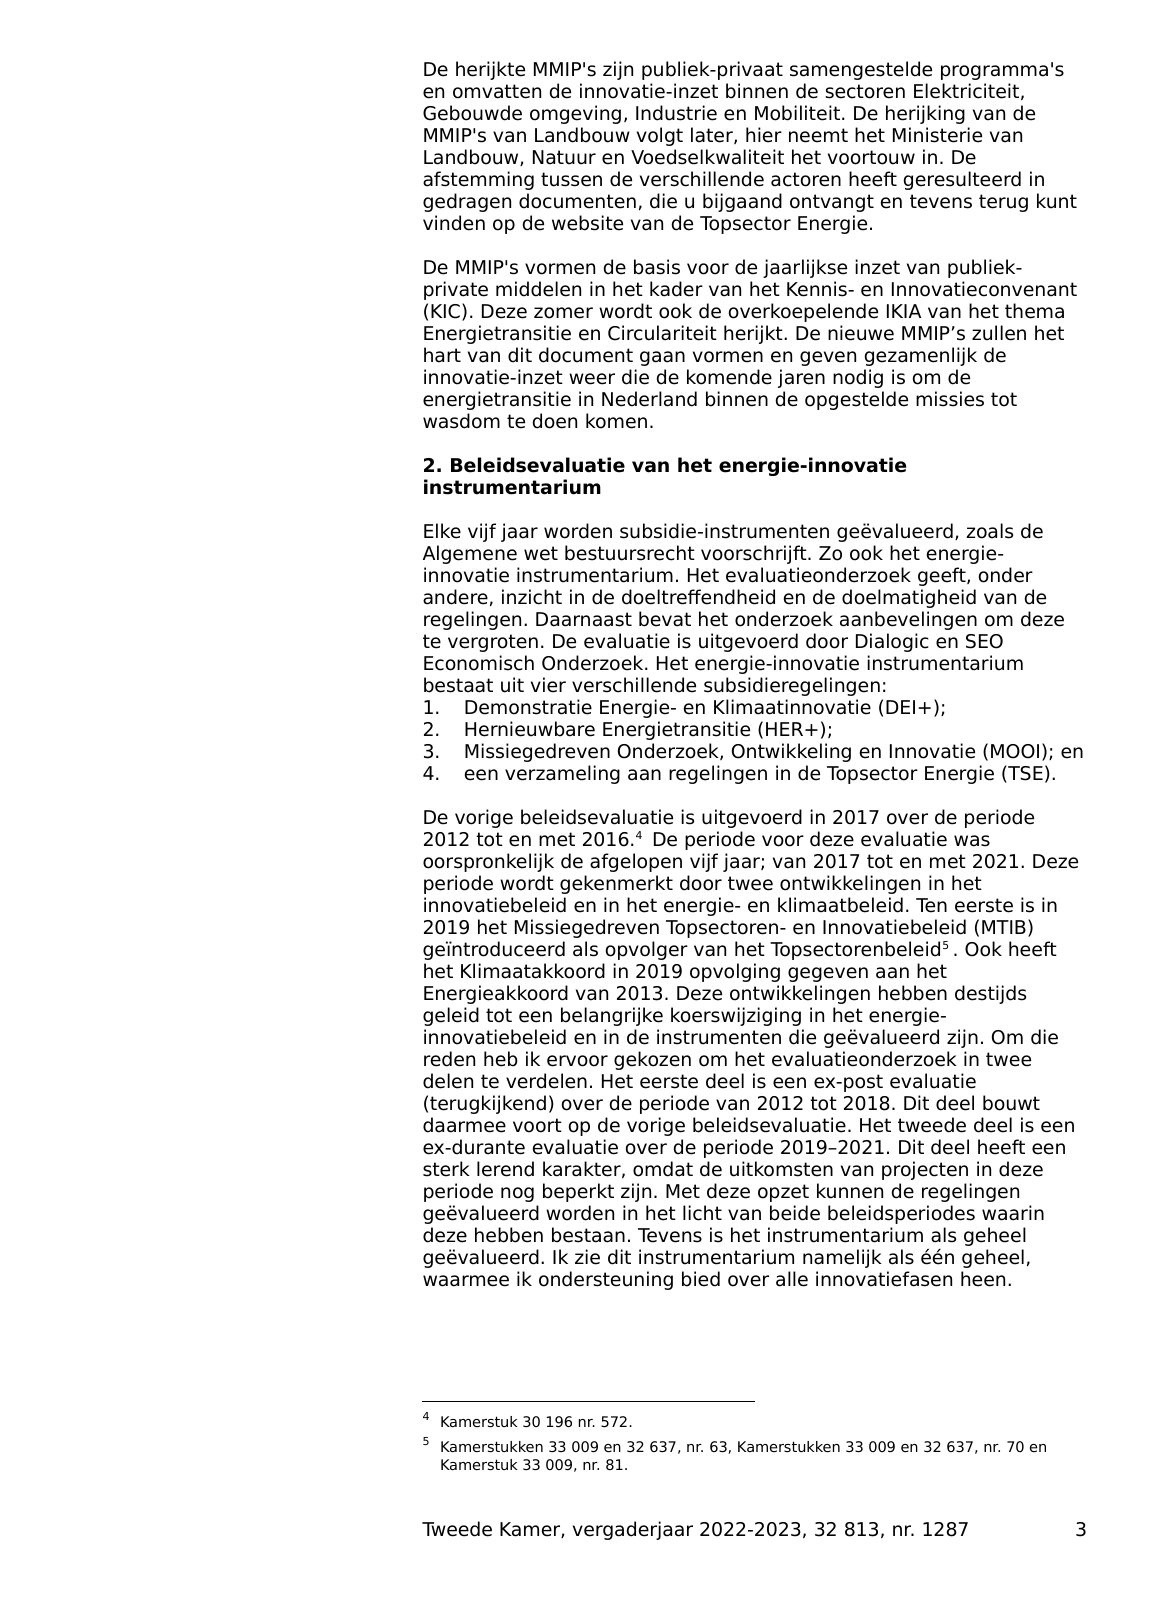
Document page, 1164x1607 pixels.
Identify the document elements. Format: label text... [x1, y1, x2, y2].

subtitle 2. Beleidsevaluatie van het energie-innovatie instrumentarium [422, 455, 1087, 499]
text De herijkte MMIP's zijn publiek-privaat samengestelde programma's en omvatten de innovatie-inzet binnen de sectoren Elektriciteit, Gebouwde omgeving, Industrie en Mobiliteit. De herijking van de MMIP's van Landbouw volgt later, hier neemt het Ministerie van Landbouw, Natuur en Voedselkwaliteit het voortouw in. De afstemming tussen de verschillende actoren heeft geresulteerd in gedragen documenten, die u bijgaand ontvangt en tevens terug kunt vinden op de website van de Topsector Energie. [422, 59, 1087, 235]
text De MMIP's vormen de basis voor de jaarlijkse inzet van publiek-private middelen in het kader van het Kennis- en Innovatieconvenant (KIC). Deze zomer wordt ook de overkoepelende IKIA van het thema Energietransitie en Circulariteit herijkt. De nieuwe MMIP’s zullen het hart van dit document gaan vormen en geven gezamenlijk de innovatie-inzet weer die de komende jaren nodig is om de energietransitie in Nederland binnen de opgestelde missies tot wasdom te doen komen. [422, 257, 1087, 433]
text De vorige beleidsevaluatie is uitgevoerd in 2017 over de periode 2012 tot en met 2016. De periode voor deze evaluatie was oorspronkelijk de afgelopen vijf jaar; van 2017 tot en met 2021. Deze periode wordt gekenmerkt door twee ontwikkelingen in het innovatiebeleid en in het energie- en klimaatbeleid. Ten eerste is in 2019 het Missiegedreven Topsectoren- en Innovatiebeleid (MTIB) geïntroduceerd als opvolger van het Topsectorenbeleid. Ook heeft het Klimaatakkoord in 2019 opvolging gegeven aan het Energieakkoord van 2013. Deze ontwikkelingen hebben destijds geleid tot een belangrijke koerswijziging in het energie-innovatiebeleid en in de instrumenten die geëvalueerd zijn. Om die reden heb ik ervoor gekozen om het evaluatieonderzoek in twee delen te verdelen. Het eerste deel is een ex-post evaluatie (terugkijkend) over de periode van 2012 tot 2018. Dit deel bouwt daarmee voort op de vorige beleidsevaluatie. Het tweede deel is een ex-durante evaluatie over de periode 2019–2021. Dit deel heeft een sterk lerend karakter, omdat de uitkomsten van projecten in deze periode nog beperkt zijn. Met deze opzet kunnen de regelingen geëvalueerd worden in het licht van beide beleidsperiodes waarin deze hebben bestaan. Tevens is het instrumentarium als geheel geëvalueerd. Ik zie dit instrumentarium namelijk als één geheel, waarmee ik ondersteuning bied over alle innovatiefasen heen. [422, 807, 1087, 1291]
text 1. Demonstratie Energie- en Klimaatinnovatie (DEI+); [422, 697, 1087, 719]
text Elke vijf jaar worden subsidie-instrumenten geëvalueerd, zoals de Algemene wet bestuursrecht voorschrijft. Zo ook het energie-innovatie instrumentarium. Het evaluatieonderzoek geeft, onder andere, inzicht in de doeltreffendheid en de doelmatigheid van de regelingen. Daarnaast bevat het onderzoek aanbevelingen om deze te vergroten. De evaluatie is uitgevoerd door Dialogic en SEO Economisch Onderzoek. Het energie-innovatie instrumentarium bestaat uit vier verschillende subsidieregelingen: [422, 521, 1087, 697]
text 4. een verzameling aan regelingen in de Topsector Energie (TSE). [422, 763, 1087, 785]
text Kamerstukken 33 009 en 32 637, nr. 63, Kamerstukken 33 009 en 32 637, nr. 70 en Kamerstuk 33 009, nr. 81. [422, 1435, 1087, 1474]
text 3. Missiegedreven Onderzoek, Ontwikkeling en Innovatie (MOOI); en [422, 741, 1087, 763]
text 2. Hernieuwbare Energietransitie (HER+); [422, 719, 1087, 741]
text Kamerstuk 30 196 nr. 572. [422, 1410, 1087, 1432]
